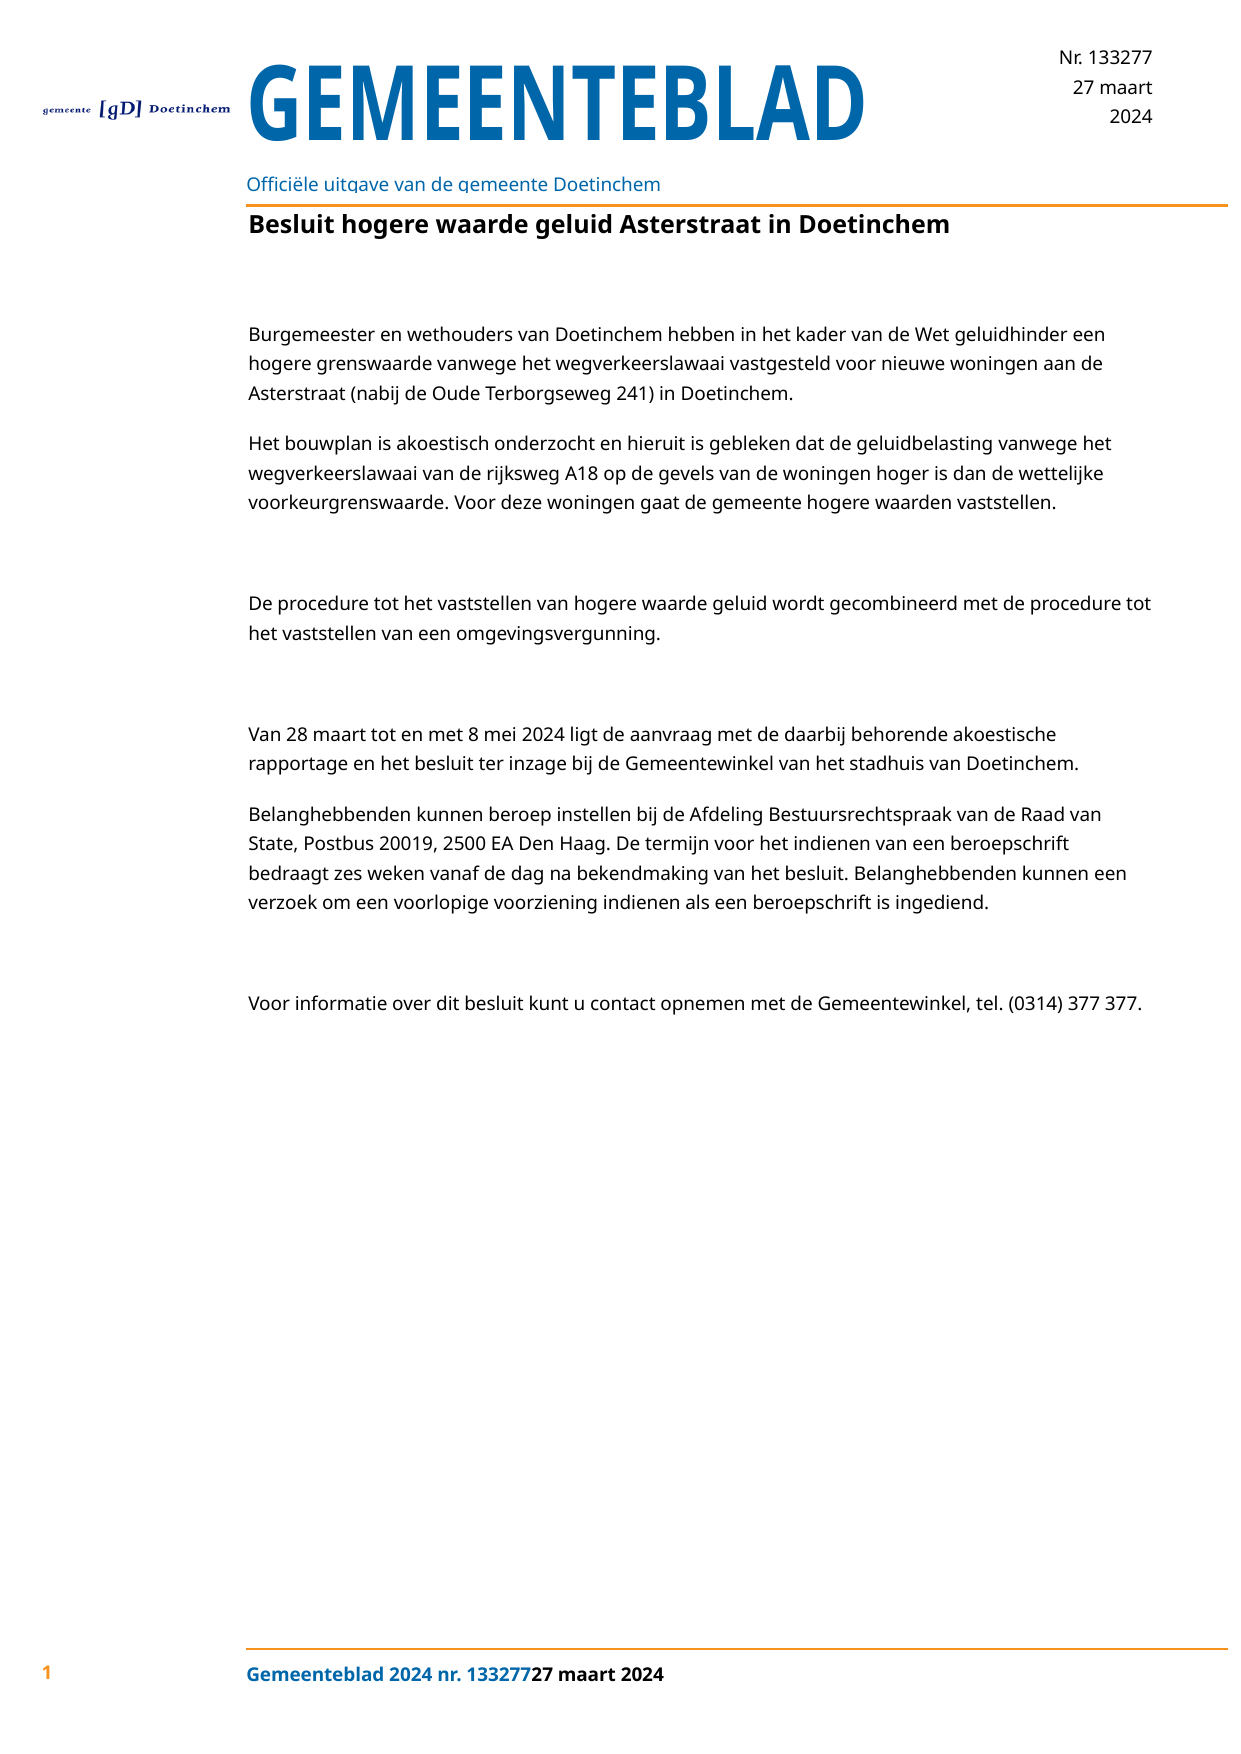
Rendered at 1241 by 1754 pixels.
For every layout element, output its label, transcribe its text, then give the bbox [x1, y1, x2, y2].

text Het bouwplan is akoestisch onderzocht en hieruit is gebleken dat de geluidbelasting vanwege het wegverkeerslawaai van de rijksweg A18 op de gevels van de woningen hoger is dan de wettelijke voorkeurgrenswaarde. Voor deze woningen gaat de gemeente hogere waarden vaststellen. [248, 430, 1152, 515]
text Besluit hogere waarde geluid Asterstraat in Doetinchem [248, 207, 1152, 241]
text Voor informatie over dit besluit kunt u contact opnemen met de Gemeentewinkel, tel. (0314) 377 377. [248, 990, 1152, 1016]
text Burgemeester en wethouders van Doetinchem hebben in het kader van de Wet geluidhinder een hogere grenswaarde vanwege het wegverkeerslawaai vastgesteld voor nieuwe woningen aan de Asterstraat (nabij de Oude Terborgseweg 241) in Doetinchem. [248, 321, 1152, 406]
text Van 28 maart tot en met 8 mei 2024 ligt de aanvraag met de daarbij behorende akoestische rapportage en het besluit ter inzage bij de Gemeentewinkel van het stadhuis van Doetinchem. [248, 721, 1152, 776]
picture [41, 47, 231, 172]
text Belanghebbenden kunnen beroep instellen bij de Afdeling Bestuursrechtspraak van de Raad van State, Postbus 20019, 2500 EA Den Haag. De termijn voor het indienen van een beroepschrift bedraagt zes weken vanaf de dag na bekendmaking van het besluit. Belanghebbenden kunnen een verzoek om een voorlopige voorziening indienen als een beroepschrift is ingediend. [248, 801, 1152, 915]
text De procedure tot het vaststellen van hogere waarde geluid wordt gecombineerd met de procedure tot het vaststellen van een omgevingsvergunning. [248, 590, 1152, 646]
